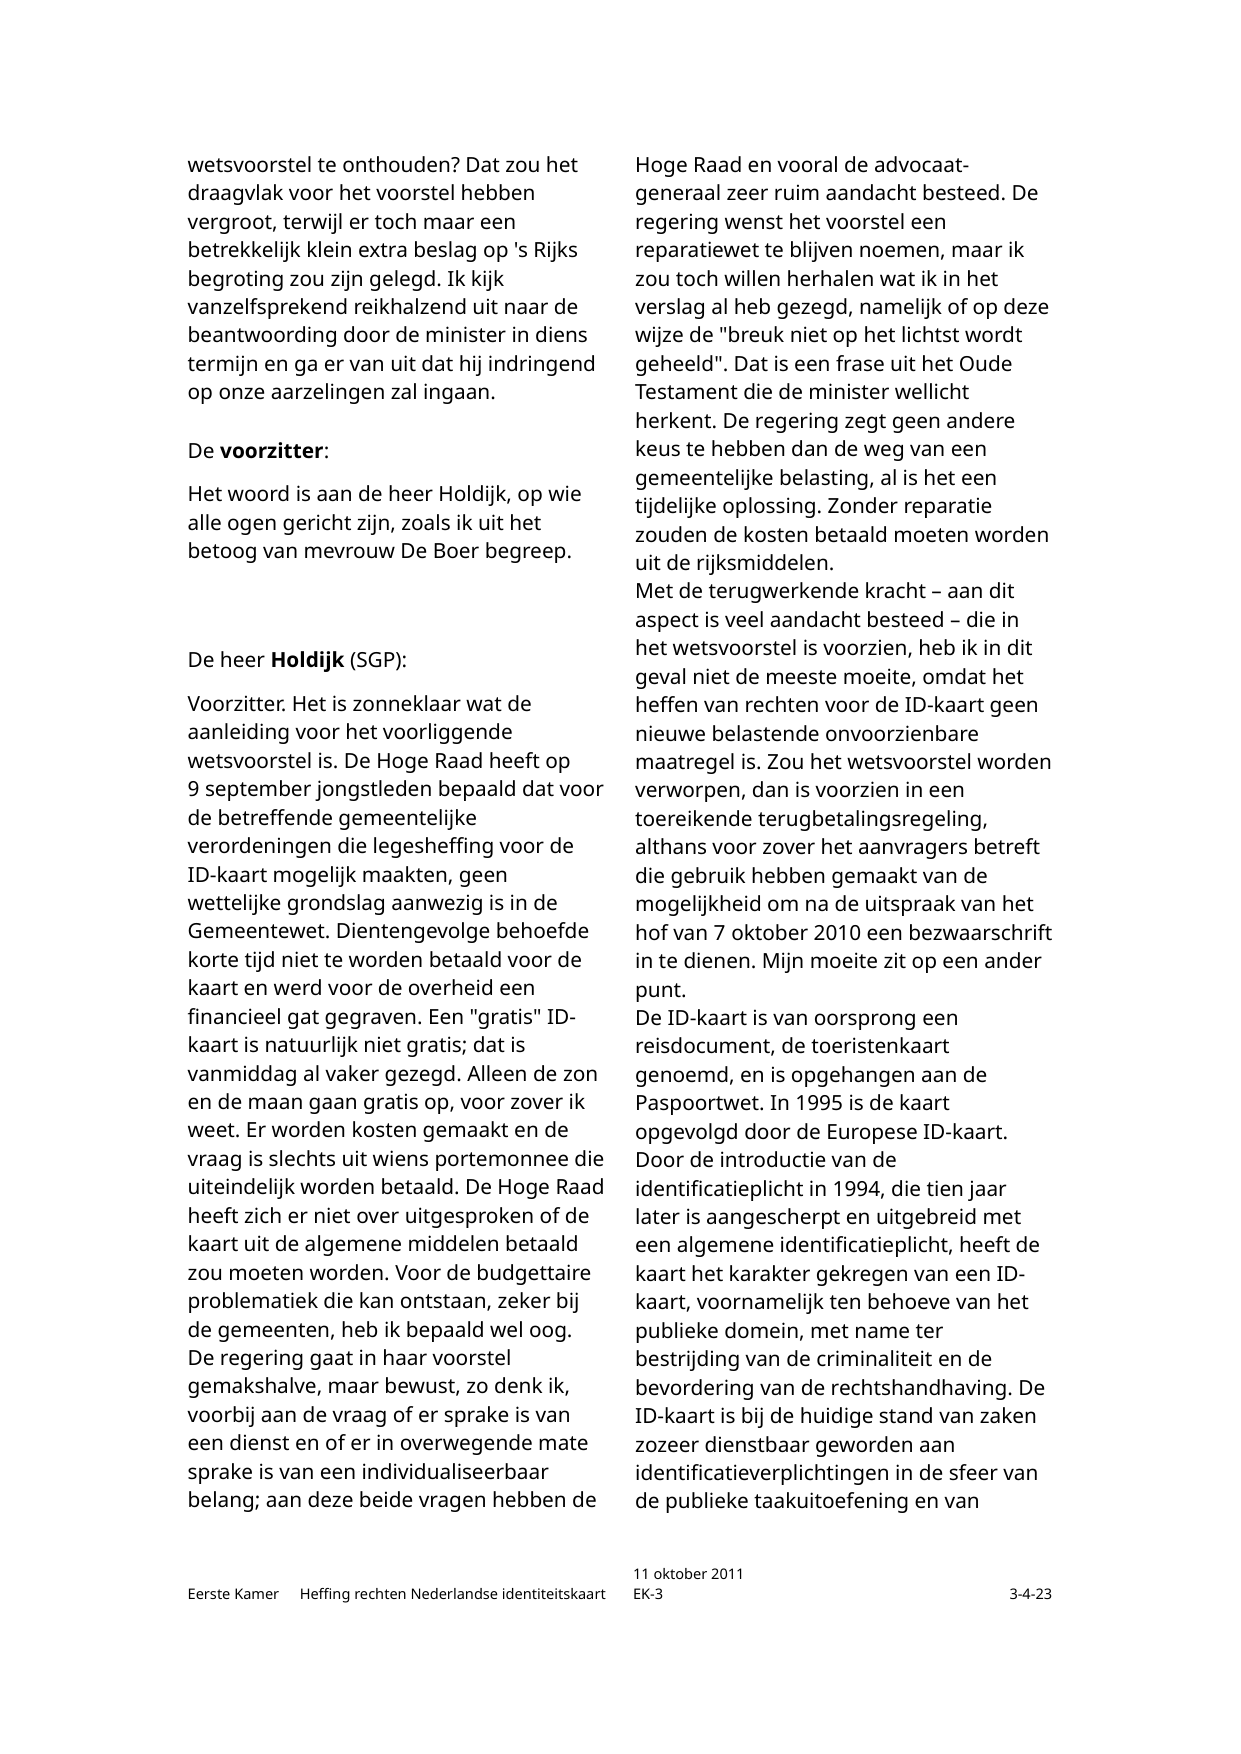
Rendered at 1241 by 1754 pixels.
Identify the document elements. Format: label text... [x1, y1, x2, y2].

text De voorzitter: [187, 436, 605, 464]
text De regering gaat in haar voorstel gemakshalve, maar bewust, zo denk ik, voorbij aan de vraag of er sprake is van een dienst en of er in overwegende mate sprake is van een individualiseerbaar belang; aan deze beide vragen hebben de [187, 1343, 605, 1514]
text De heer Holdijk (SGP): [187, 646, 605, 674]
text  [187, 595, 605, 623]
text wetsvoorstel te onthouden? Dat zou het draagvlak voor het voorstel hebben vergroot, terwijl er toch maar een betrekkelijk klein extra beslag op 's Rijks begroting zou zijn gelegd. Ik kijk vanzelfsprekend reikhalzend uit naar de beantwoording door de minister in diens termijn en ga er van uit dat hij indringend op onze aarzelingen zal ingaan. [187, 150, 605, 406]
text Hoge Raad en vooral de advocaat-generaal zeer ruim aandacht besteed. De regering wenst het voorstel een reparatiewet te blijven noemen, maar ik zou toch willen herhalen wat ik in het verslag al heb gezegd, namelijk of op deze wijze de "breuk niet op het lichtst wordt geheeld". Dat is een frase uit het Oude Testament die de minister wellicht herkent. De regering zegt geen andere keus te hebben dan de weg van een gemeentelijke belasting, al is het een tijdelijke oplossing. Zonder reparatie zouden de kosten betaald moeten worden uit de rijksmiddelen. [635, 150, 1053, 577]
text Het woord is aan de heer Holdijk, op wie alle ogen gericht zijn, zoals ik uit het betoog van mevrouw De Boer begreep. [187, 479, 605, 565]
text De ID-kaart is van oorsprong een reisdocument, de toeristenkaart genoemd, en is opgehangen aan de Paspoortwet. In 1995 is de kaart opgevolgd door de Europese ID-kaart. Door de introductie van de identificatieplicht in 1994, die tien jaar later is aangescherpt en uitgebreid met een algemene identificatieplicht, heeft de kaart het karakter gekregen van een ID-kaart, voornamelijk ten behoeve van het publieke domein, met name ter bestrijding van de criminaliteit en de bevordering van de rechtshandhaving. De ID-kaart is bij de huidige stand van zaken zozeer dienstbaar geworden aan identificatieverplichtingen in de sfeer van de publieke taakuitoefening en van [635, 1003, 1053, 1515]
text Voorzitter. Het is zonneklaar wat de aanleiding voor het voorliggende wetsvoorstel is. De Hoge Raad heeft op 9 september jongstleden bepaald dat voor de betreffende gemeentelijke verordeningen die legesheffing voor de ID-kaart mogelijk maakten, geen wettelijke grondslag aanwezig is in de Gemeentewet. Dientengevolge behoefde korte tijd niet te worden betaald voor de kaart en werd voor de overheid een financieel gat gegraven. Een "gratis" ID-kaart is natuurlijk niet gratis; dat is vanmiddag al vaker gezegd. Alleen de zon en de maan gaan gratis op, voor zover ik weet. Er worden kosten gemaakt en de vraag is slechts uit wiens portemonnee die uiteindelijk worden betaald. De Hoge Raad heeft zich er niet over uitgesproken of de kaart uit de algemene middelen betaald zou moeten worden. Voor de budgettaire problematiek die kan ontstaan, zeker bij de gemeenten, heb ik bepaald wel oog. [187, 689, 605, 1343]
text Met de terugwerkende kracht – aan dit aspect is veel aandacht besteed – die in het wetsvoorstel is voorzien, heb ik in dit geval niet de meeste moeite, omdat het heffen van rechten voor de ID-kaart geen nieuwe belastende onvoorzienbare maatregel is. Zou het wetsvoorstel worden verworpen, dan is voorzien in een toereikende terugbetalingsregeling, althans voor zover het aanvragers betreft die gebruik hebben gemaakt van de mogelijkheid om na de uitspraak van het hof van 7 oktober 2010 een bezwaarschrift in te dienen. Mijn moeite zit op een ander punt. [635, 577, 1053, 1003]
